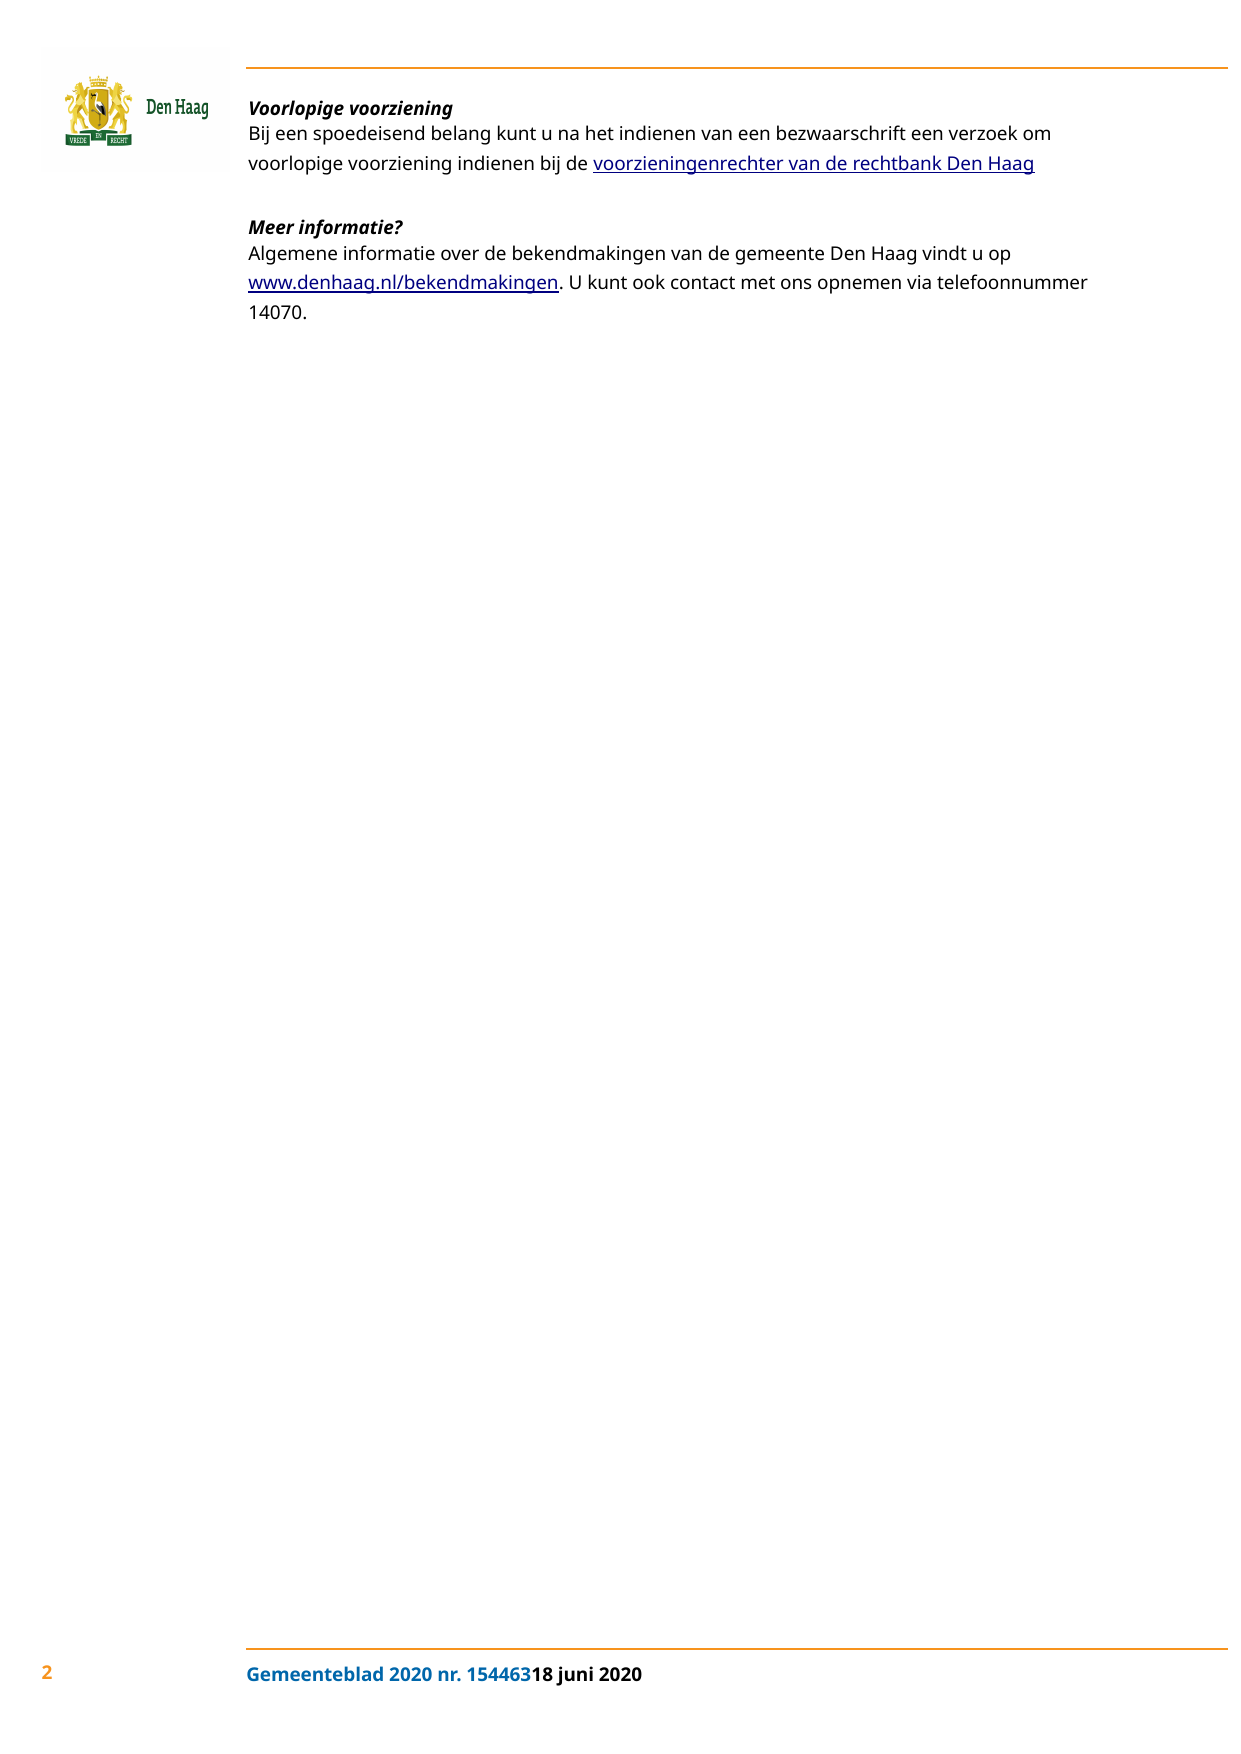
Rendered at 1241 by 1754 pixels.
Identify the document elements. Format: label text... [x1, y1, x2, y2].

text Voorlopige voorziening [248, 95, 1152, 121]
picture [41, 47, 231, 172]
text Bij een spoedeisend belang kunt u na het indienen van een bezwaarschrift een verzoek om voorlopige voorziening indienen bij de voorzieningenrechter van de rechtbank Den Haag [248, 121, 1152, 176]
text Meer informatie? [248, 214, 1152, 240]
text Algemene informatie over de bekendmakingen van de gemeente Den Haag vindt u op www.denhaag.nl/bekendmakingen. U kunt ook contact met ons opnemen via telefoonnummer 14070. [248, 240, 1152, 325]
